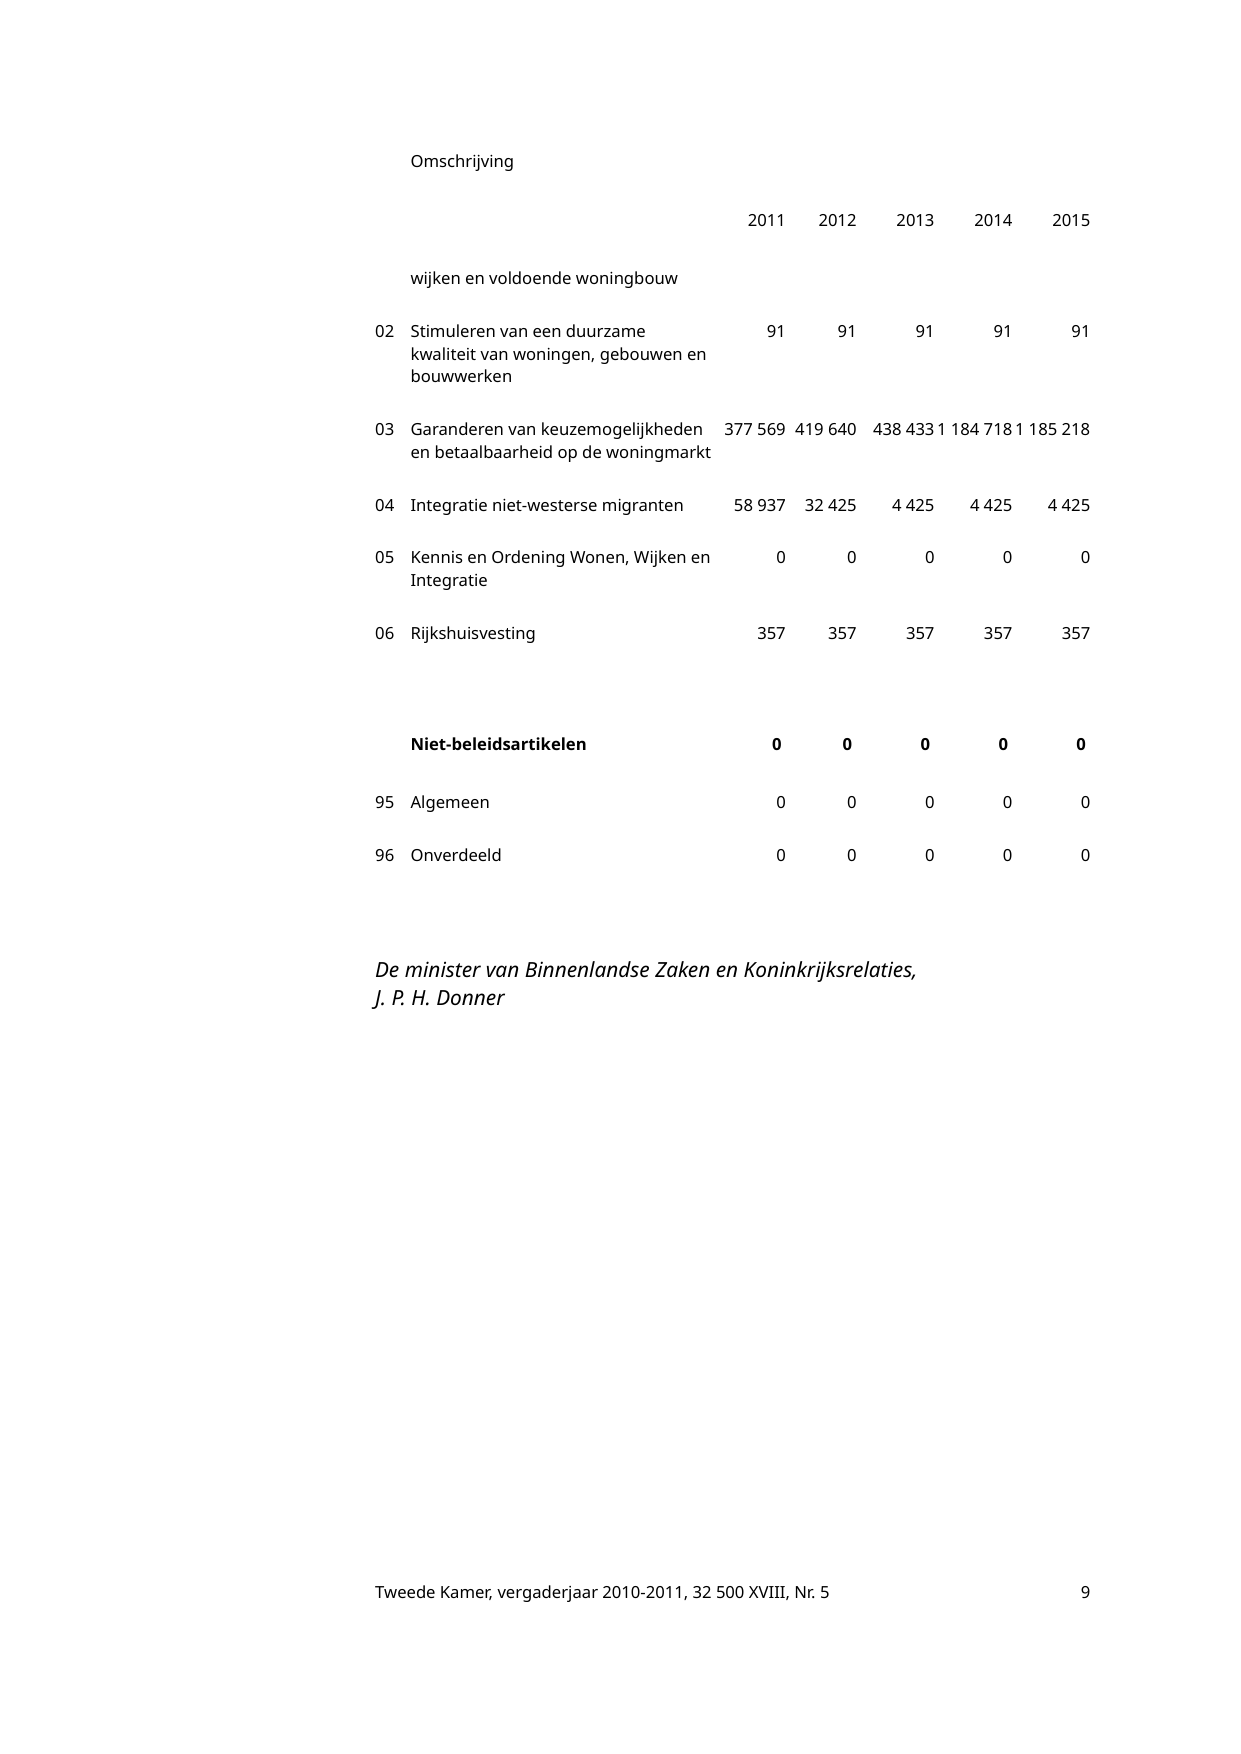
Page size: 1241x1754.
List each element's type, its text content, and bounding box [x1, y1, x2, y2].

table_cell [410, 674, 715, 732]
table_cell 438 433 [856, 418, 934, 493]
table_cell [856, 267, 934, 319]
table_cell [934, 267, 1012, 319]
table_cell 0 [715, 791, 786, 843]
table_header [1012, 150, 1090, 208]
table_cell [856, 674, 934, 732]
table_cell 58 937 [715, 493, 786, 546]
table_cell 0 [856, 546, 934, 621]
table_cell 32 425 [786, 493, 856, 546]
table_cell Algemeen [410, 791, 715, 843]
table_cell 03 [375, 418, 410, 493]
table_cell 0 [786, 844, 856, 896]
table_cell 0 [1012, 791, 1090, 843]
text De minister van Binnenlandse Zaken en Koninkrijksrelaties, [375, 955, 1090, 983]
table_cell 357 [934, 621, 1012, 674]
table_cell 2012 [786, 209, 856, 267]
table_cell [715, 267, 786, 319]
text J. P. H. Donner [375, 983, 1090, 1012]
table_cell 91 [786, 320, 856, 418]
table_cell Integratie niet-westerse migranten [410, 493, 715, 546]
table_cell [1012, 674, 1090, 732]
table_cell 2014 [934, 209, 1012, 267]
table_cell wijken en voldoende woningbouw [410, 267, 715, 319]
table_cell 0 [934, 844, 1012, 896]
table_cell 0 [786, 791, 856, 843]
table_cell 4 425 [934, 493, 1012, 546]
table_cell 0 [934, 733, 1012, 791]
table_header [856, 150, 934, 208]
table_header [715, 150, 786, 208]
table_cell 06 [375, 621, 410, 674]
table_cell 0 [856, 733, 934, 791]
table_cell 91 [856, 320, 934, 418]
table_cell Niet-beleidsartikelen [410, 733, 715, 791]
table_cell 02 [375, 320, 410, 418]
table_cell Stimuleren van een duurzame kwaliteit van woningen, gebouwen en bouwwerken [410, 320, 715, 418]
table_cell 0 [1012, 733, 1090, 791]
table_cell 2011 [715, 209, 786, 267]
table_cell [1012, 267, 1090, 319]
table_cell [375, 209, 410, 267]
table_header Omschrijving [410, 150, 715, 208]
table_cell Kennis en Ordening Wonen, Wijken en Integratie [410, 546, 715, 621]
table_cell [410, 209, 715, 267]
table_cell 357 [856, 621, 934, 674]
table_cell 0 [786, 546, 856, 621]
table_cell Garanderen van keuzemogelijkheden en betaalbaarheid op de woningmarkt [410, 418, 715, 493]
table_cell 0 [1012, 844, 1090, 896]
table_cell 05 [375, 546, 410, 621]
table_cell 0 [715, 844, 786, 896]
table_cell 0 [1012, 546, 1090, 621]
table_cell 0 [934, 791, 1012, 843]
table_cell Rijkshuisvesting [410, 621, 715, 674]
table_cell 357 [786, 621, 856, 674]
table_cell [375, 674, 410, 732]
table_cell [786, 267, 856, 319]
table_cell 2013 [856, 209, 934, 267]
table_cell 91 [934, 320, 1012, 418]
table_cell 419 640 [786, 418, 856, 493]
table_cell [934, 674, 1012, 732]
table_cell 357 [715, 621, 786, 674]
table_cell 95 [375, 791, 410, 843]
table_cell [786, 674, 856, 732]
table_cell 96 [375, 844, 410, 896]
table_cell 0 [856, 791, 934, 843]
table_cell 377 569 [715, 418, 786, 493]
table_cell 357 [1012, 621, 1090, 674]
table_cell 0 [856, 844, 934, 896]
table_cell 1 185 218 [1012, 418, 1090, 493]
table_cell 0 [934, 546, 1012, 621]
table_cell 0 [786, 733, 856, 791]
table_cell 2015 [1012, 209, 1090, 267]
table_cell 91 [715, 320, 786, 418]
table_cell [715, 674, 786, 732]
table_cell Onverdeeld [410, 844, 715, 896]
table_cell [375, 267, 410, 319]
table_header [375, 150, 410, 208]
table_header [934, 150, 1012, 208]
table_header [786, 150, 856, 208]
table_cell 91 [1012, 320, 1090, 418]
table_cell 4 425 [1012, 493, 1090, 546]
table_cell 0 [715, 733, 786, 791]
table_cell 04 [375, 493, 410, 546]
table_cell [375, 733, 410, 791]
table_cell 0 [715, 546, 786, 621]
table_cell 4 425 [856, 493, 934, 546]
table_cell 1 184 718 [934, 418, 1012, 493]
